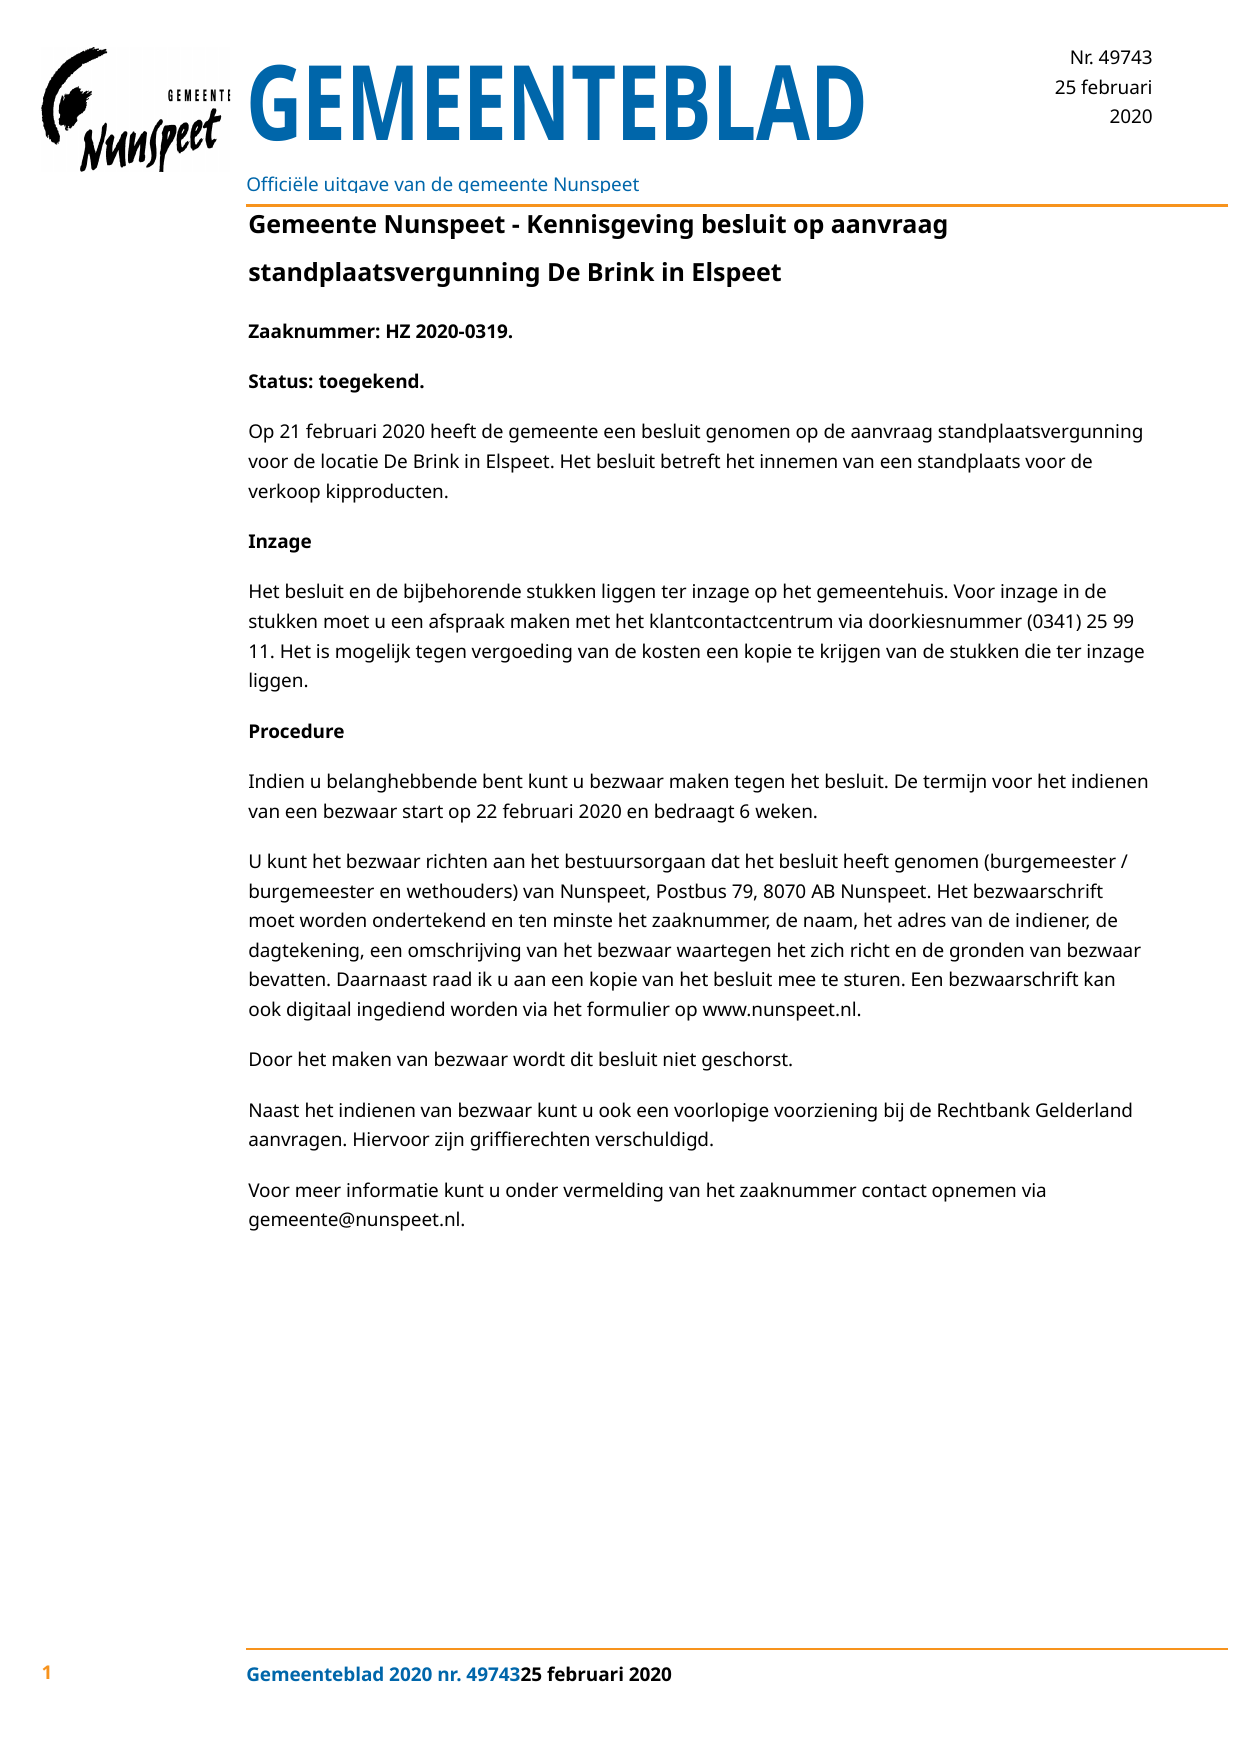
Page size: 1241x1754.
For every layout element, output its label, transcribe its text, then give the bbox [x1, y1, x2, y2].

text U kunt het bezwaar richten aan het bestuursorgaan dat het besluit heeft genomen (burgemeester / burgemeester en wethouders) van Nunspeet, Postbus 79, 8070 AB Nunspeet. Het bezwaarschrift moet worden ondertekend en ten minste het zaaknummer, de naam, het adres van de indiener, de dagtekening, een omschrijving van het bezwaar waartegen het zich richt en de gronden van bezwaar bevatten. Daarnaast raad ik u aan een kopie van het besluit mee te sturen. Een bezwaarschrift kan ook digitaal ingediend worden via het formulier op www.nunspeet.nl. [248, 848, 1152, 1022]
text Voor meer informatie kunt u onder vermelding van het zaaknummer contact opnemen via gemeente@nunspeet.nl. [248, 1177, 1152, 1232]
text Op 21 februari 2020 heeft de gemeente een besluit genomen op de aanvraag standplaatsvergunning voor de locatie De Brink in Elspeet. Het besluit betreft het innemen van een standplaats voor de verkoop kipproducten. [248, 419, 1152, 504]
text Naast het indienen van bezwaar kunt u ook een voorlopige voorziening bij de Rechtbank Gelderland aanvragen. Hiervoor zijn griffierechten verschuldigd. [248, 1097, 1152, 1152]
text Zaaknummer: HZ 2020-0319. [248, 318, 1152, 344]
text Door het maken van bezwaar wordt dit besluit niet geschorst. [248, 1047, 1152, 1072]
picture [41, 47, 231, 172]
text Procedure [248, 718, 1152, 744]
text Indien u belanghebbende bent kunt u bezwaar maken tegen het besluit. De termijn voor het indienen van een bezwaar start op 22 februari 2020 en bedraagt 6 weken. [248, 768, 1152, 824]
text Gemeente Nunspeet - Kennisgeving besluit op aanvraag standplaatsvergunning De Brink in Elspeet [248, 207, 1152, 288]
text Het besluit en de bijbehorende stukken liggen ter inzage op het gemeentehuis. Voor inzage in de stukken moet u een afspraak maken met het klantcontactcentrum via doorkiesnummer (0341) 25 99 11. Het is mogelijk tegen vergoeding van de kosten een kopie te krijgen van de stukken die ter inzage liggen. [248, 579, 1152, 693]
text Inzage [248, 528, 1152, 554]
text Status: toegekend. [248, 368, 1152, 394]
